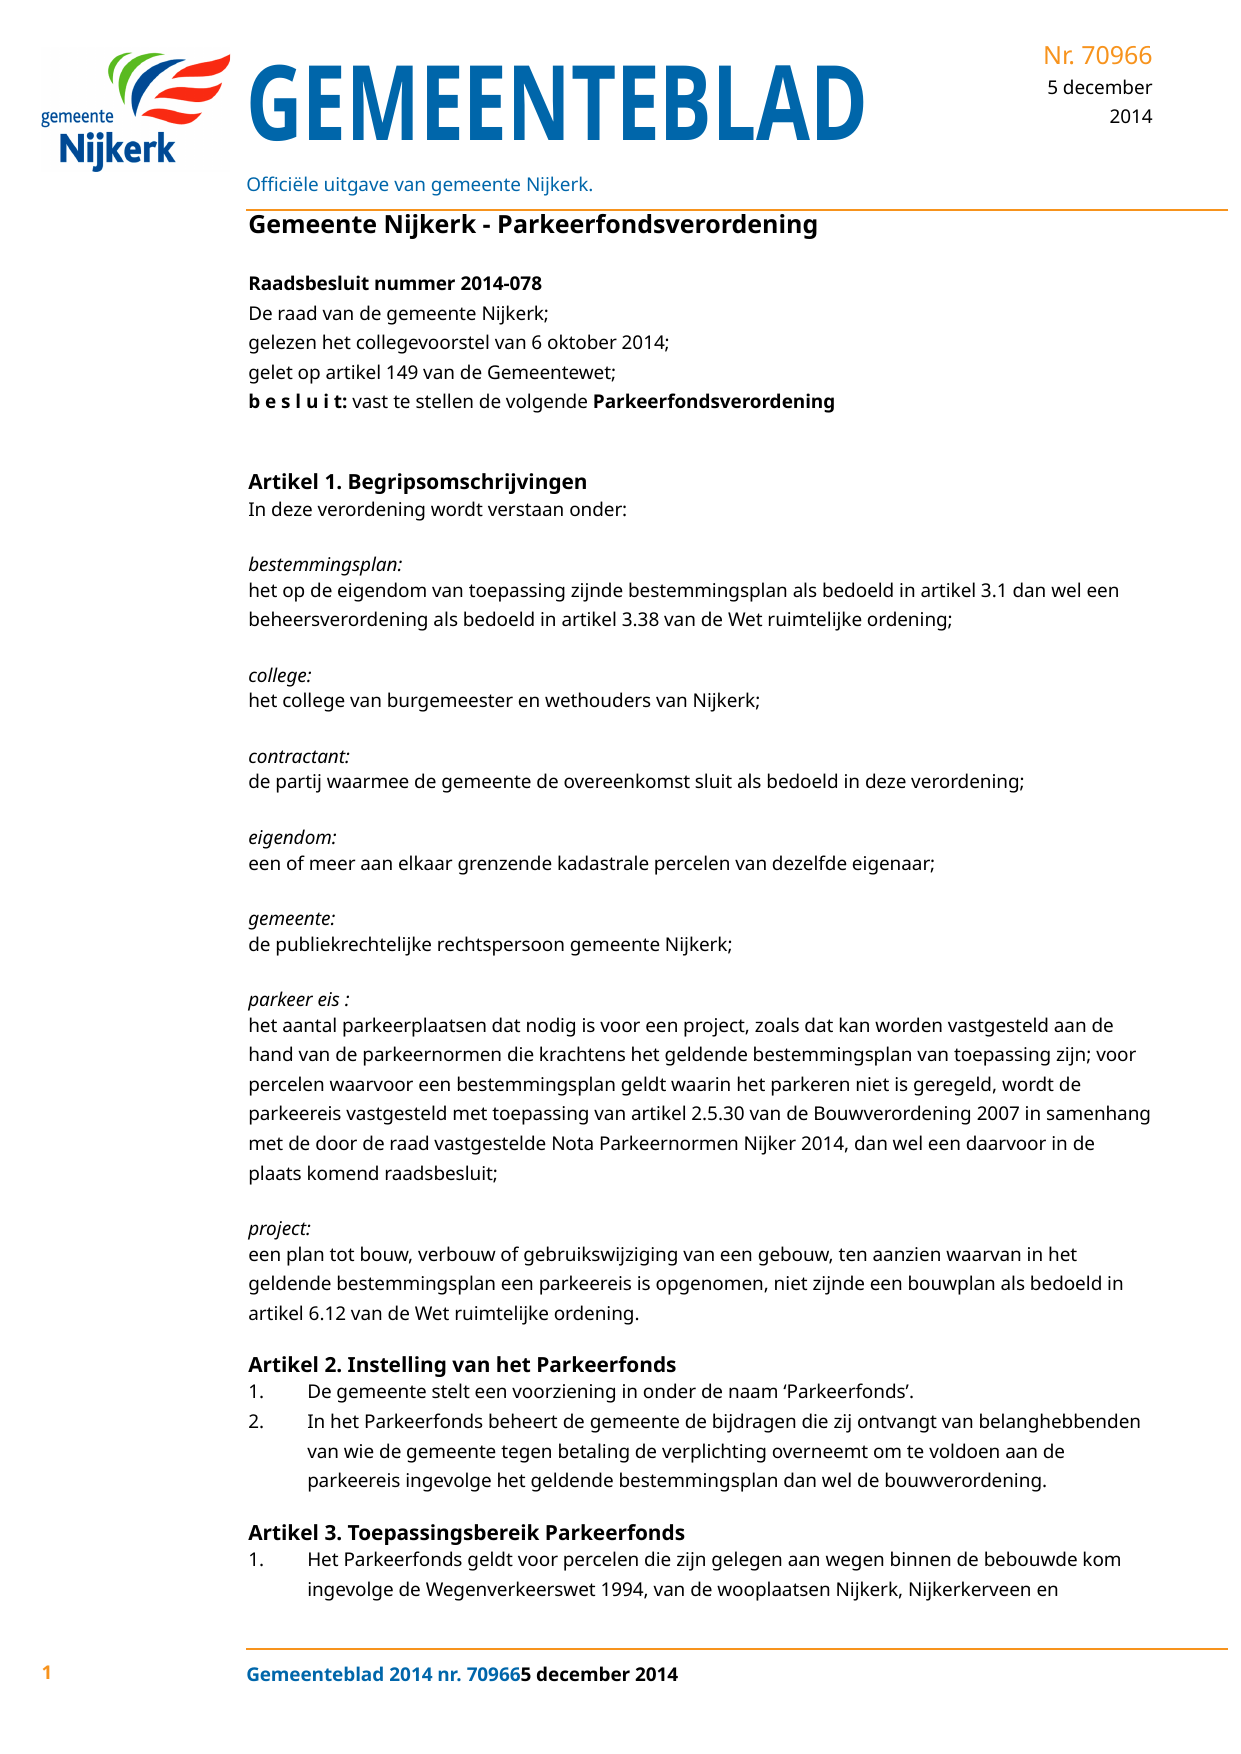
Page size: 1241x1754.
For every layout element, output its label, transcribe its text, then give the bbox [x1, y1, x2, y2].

text een plan tot bouw, verbouw of gebruikswijziging van een gebouw, ten aanzien waarvan in het geldende bestemmingsplan een parkeereis is opgenomen, niet zijnde een bouwplan als bedoeld in artikel 6.12 van de Wet ruimtelijke ordening. [248, 1241, 1152, 1326]
text project: [248, 1215, 1152, 1241]
text bestemmingsplan: [248, 551, 1152, 577]
text parkeer eis : [248, 986, 1152, 1012]
text een of meer aan elkaar grenzende kadastrale percelen van dezelfde eigenaar; [248, 850, 1152, 875]
text gelet op artikel 149 van de Gemeentewet; [248, 359, 1152, 385]
text In deze verordening wordt verstaan onder: [248, 496, 1152, 522]
text eigendom: [248, 824, 1152, 850]
text Artikel 3. Toepassingsbereik Parkeerfonds [248, 1518, 1152, 1546]
text het college van burgemeester en wethouders van Nijkerk; [248, 688, 1152, 713]
text de partij waarmee de gemeente de overeenkomst sluit als bedoeld in deze verordening; [248, 769, 1152, 794]
list Het Parkeerfonds geldt voor percelen die zijn gelegen aan wegen binnen de bebouwde kom ingevolge de Wegenverkeerswet 1994, van de wooplaatsen Nijkerk, Nijkerkerveen en [248, 1546, 1152, 1602]
text contractant: [248, 743, 1152, 769]
text gemeente: [248, 905, 1152, 931]
text De raad van de gemeente Nijkerk; [248, 300, 1152, 326]
text Artikel 1. Begripsomschrijvingen [248, 467, 1152, 496]
text Raadsbesluit nummer 2014-078 [248, 270, 1152, 296]
text college: [248, 662, 1152, 688]
text de publiekrechtelijke rechtspersoon gemeente Nijkerk; [248, 931, 1152, 956]
list In het Parkeerfonds beheert de gemeente de bijdragen die zij ontvangt van belanghebbenden van wie de gemeente tegen betaling de verplichting overneemt om te voldoen aan de parkeereis ingevolge het geldende bestemmingsplan dan wel de bouwverordening. [248, 1408, 1152, 1493]
text gelezen het collegevoorstel van 6 oktober 2014; [248, 329, 1152, 355]
text Gemeente Nijkerk - Parkeerfondsverordening [248, 211, 1152, 241]
list De gemeente stelt een voorziening in onder de naam ‘Parkeerfonds’. [248, 1379, 1152, 1404]
text b e s l u i t: vast te stellen de volgende Parkeerfondsverordening [248, 389, 1152, 414]
picture [41, 47, 231, 172]
text het op de eigendom van toepassing zijnde bestemmingsplan als bedoeld in artikel 3.1 dan wel een beheersverordening als bedoeld in artikel 3.38 van de Wet ruimtelijke ordening; [248, 577, 1152, 632]
text Artikel 2. Instelling van het Parkeerfonds [248, 1350, 1152, 1379]
text het aantal parkeerplaatsen dat nodig is voor een project, zoals dat kan worden vastgesteld aan de hand van de parkeernormen die krachtens het geldende bestemmingsplan van toepassing zijn; voor percelen waarvoor een bestemmingsplan geldt waarin het parkeren niet is geregeld, wordt de parkeereis vastgesteld met toepassing van artikel 2.5.30 van de Bouwverordening 2007 in samenhang met de door de raad vastgestelde Nota Parkeernormen Nijker 2014, dan wel een daarvoor in de plaats komend raadsbesluit; [248, 1012, 1152, 1185]
